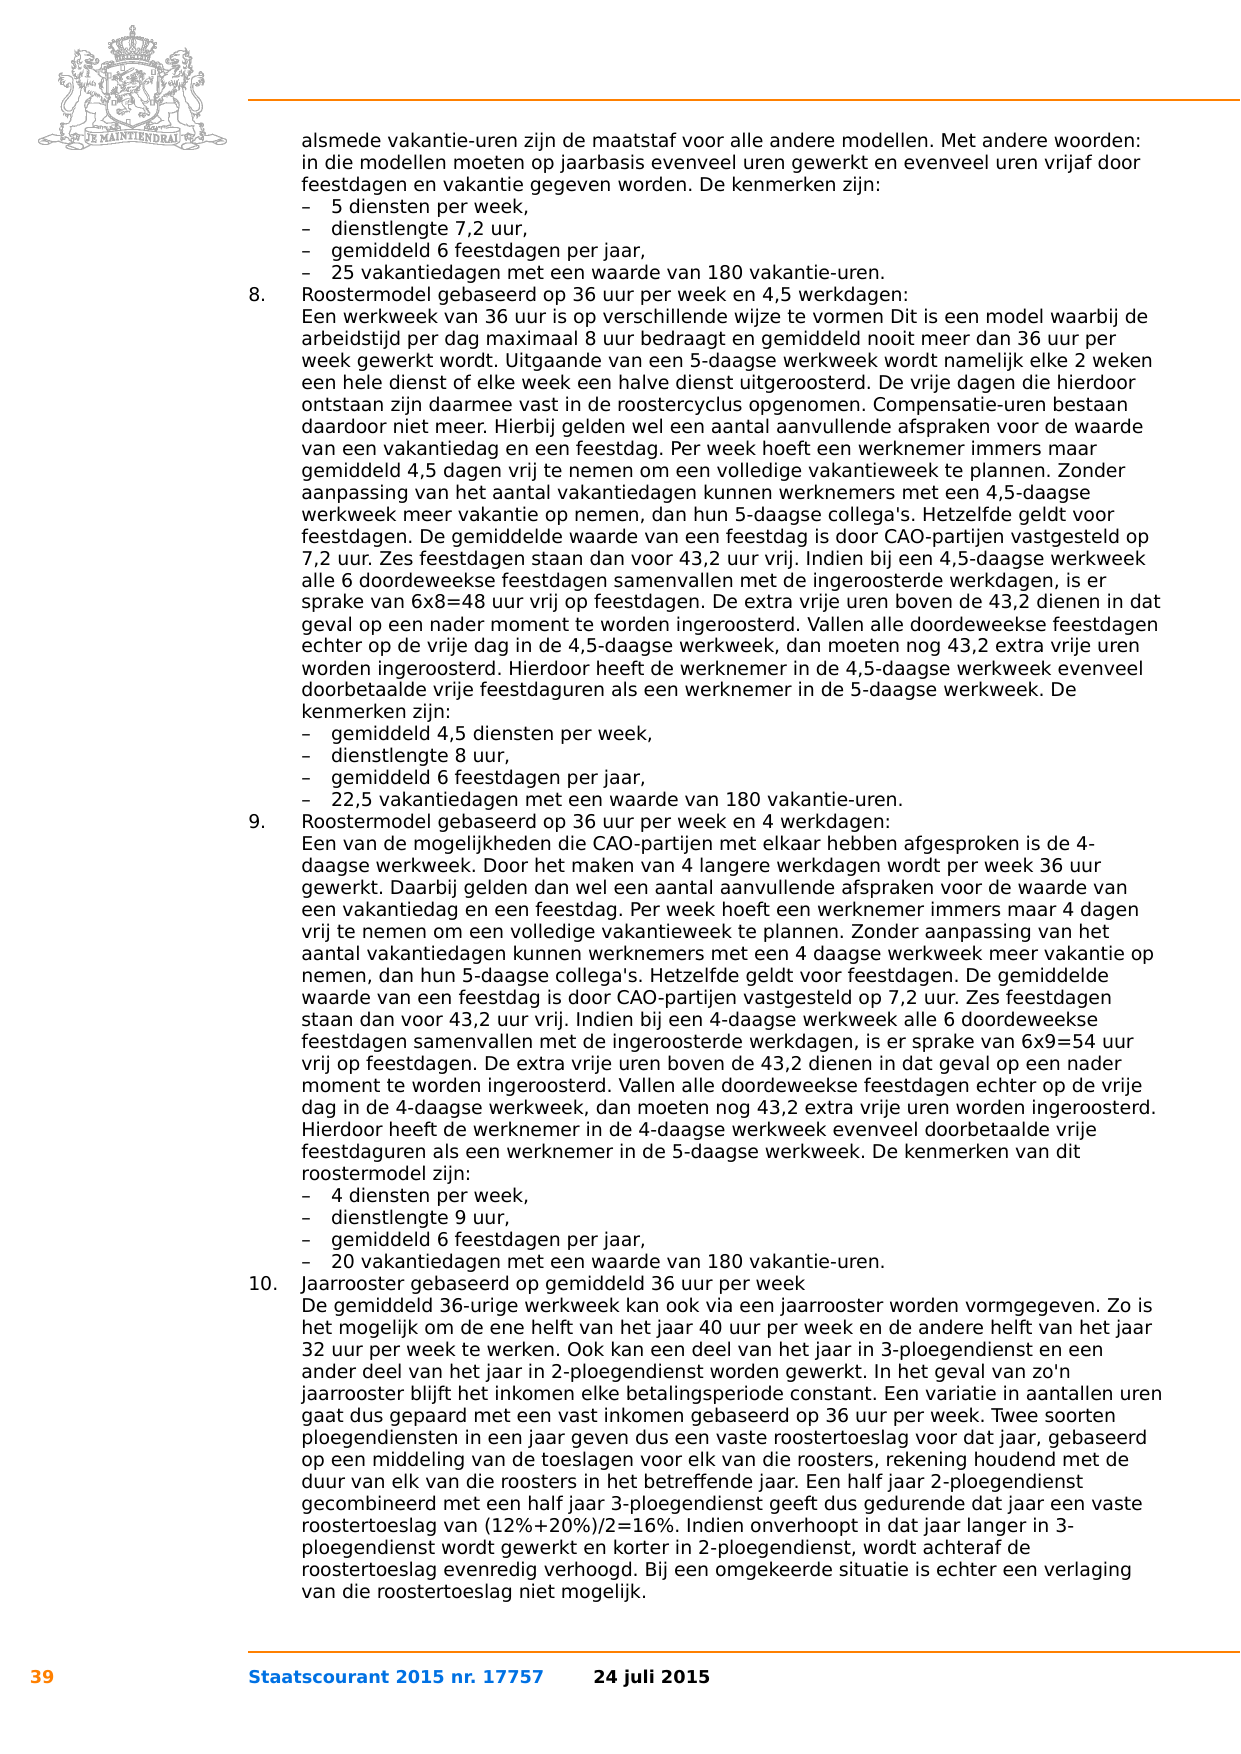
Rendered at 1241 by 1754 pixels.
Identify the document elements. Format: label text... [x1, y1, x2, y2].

text – dienstlengte 8 uur, [301, 745, 1163, 767]
text – dienstlengte 7,2 uur, [301, 218, 1163, 240]
text – 4 diensten per week, [301, 1185, 1163, 1207]
text 8. Roostermodel gebaseerd op 36 uur per week en 4,5 werkdagen: [248, 284, 1163, 306]
text Een werkweek van 36 uur is op verschillende wijze te vormen Dit is een model waarbij de arbeidstijd per dag maximaal 8 uur bedraagt en gemiddeld nooit meer dan 36 uur per week gewerkt wordt. Uitgaande van een 5-daagse werkweek wordt namelijk elke 2 weken een hele dienst of elke week een halve dienst uitgeroosterd. De vrije dagen die hierdoor ontstaan zijn daarmee vast in de roostercyclus opgenomen. Compensatie-uren bestaan daardoor niet meer. Hierbij gelden wel een aantal aanvullende afspraken voor de waarde van een vakantiedag en een feestdag. Per week hoeft een werknemer immers maar gemiddeld 4,5 dagen vrij te nemen om een volledige vakantieweek te plannen. Zonder aanpassing van het aantal vakantiedagen kunnen werknemers met een 4,5-daagse werkweek meer vakantie op nemen, dan hun 5-daagse collega's. Hetzelfde geldt voor feestdagen. De gemiddelde waarde van een feestdag is door CAO-partijen vastgesteld op 7,2 uur. Zes feestdagen staan dan voor 43,2 uur vrij. Indien bij een 4,5-daagse werkweek alle 6 doordeweekse feestdagen samenvallen met de ingeroosterde werkdagen, is er sprake van 6x8=48 uur vrij op feestdagen. De extra vrije uren boven de 43,2 dienen in dat geval op een nader moment te worden ingeroosterd. Vallen alle doordeweekse feestdagen echter op de vrije dag in de 4,5-daagse werkweek, dan moeten nog 43,2 extra vrije uren worden ingeroosterd. Hierdoor heeft de werknemer in de 4,5-daagse werkweek evenveel doorbetaalde vrije feestdaguren als een werknemer in de 5-daagse werkweek. De kenmerken zijn: [301, 306, 1163, 723]
text Een van de mogelijkheden die CAO-partijen met elkaar hebben afgesproken is de 4-daagse werkweek. Door het maken van 4 langere werkdagen wordt per week 36 uur gewerkt. Daarbij gelden dan wel een aantal aanvullende afspraken voor de waarde van een vakantiedag en een feestdag. Per week hoeft een werknemer immers maar 4 dagen vrij te nemen om een volledige vakantieweek te plannen. Zonder aanpassing van het aantal vakantiedagen kunnen werknemers met een 4 daagse werkweek meer vakantie op nemen, dan hun 5‑daagse collega's. Hetzelfde geldt voor feestdagen. De gemiddelde waarde van een feestdag is door CAO-partijen vastgesteld op 7,2 uur. Zes feestdagen staan dan voor 43,2 uur vrij. Indien bij een 4-daagse werkweek alle 6 doordeweekse feestdagen samenvallen met de ingeroosterde werkdagen, is er sprake van 6x9=54 uur vrij op feestdagen. De extra vrije uren boven de 43,2 dienen in dat geval op een nader moment te worden ingeroosterd. Vallen alle doordeweekse feestdagen echter op de vrije dag in de 4-daagse werkweek, dan moeten nog 43,2 extra vrije uren worden ingeroosterd. Hierdoor heeft de werknemer in de 4-daagse werkweek evenveel doorbetaalde vrije feestdaguren als een werknemer in de 5-daagse werkweek. De kenmerken van dit roostermodel zijn: [301, 833, 1163, 1185]
text alsmede vakantie-uren zijn de maatstaf voor alle andere modellen. Met andere woorden: in die modellen moeten op jaarbasis evenveel uren gewerkt en evenveel uren vrijaf door feestdagen en vakantie gegeven worden. De kenmerken zijn: [301, 130, 1163, 196]
text – 20 vakantiedagen met een waarde van 180 vakantie-uren. [301, 1251, 1163, 1273]
text – 5 diensten per week, [301, 196, 1163, 218]
text 9. Roostermodel gebaseerd op 36 uur per week en 4 werkdagen: [248, 811, 1163, 833]
text – gemiddeld 4,5 diensten per week, [301, 723, 1163, 745]
text De gemiddeld 36-urige werkweek kan ook via een jaarrooster worden vormgegeven. Zo is het mogelijk om de ene helft van het jaar 40 uur per week en de andere helft van het jaar 32 uur per week te werken. Ook kan een deel van het jaar in 3-ploegendienst en een ander deel van het jaar in 2-ploegendienst worden gewerkt. In het geval van zo'n jaarrooster blijft het inkomen elke betalingsperiode constant. Een variatie in aantallen uren gaat dus gepaard met een vast inkomen gebaseerd op 36 uur per week. Twee soorten ploegendiensten in een jaar geven dus een vaste roostertoeslag voor dat jaar, gebaseerd op een middeling van de toeslagen voor elk van die roosters, rekening houdend met de duur van elk van die roosters in het betreffende jaar. Een half jaar 2‑ploegendienst gecombineerd met een half jaar 3-ploegendienst geeft dus gedurende dat jaar een vaste roostertoeslag van (12%+20%)/2=16%. Indien onverhoopt in dat jaar langer in 3-ploegendienst wordt gewerkt en korter in 2‑ploegendienst, wordt achteraf de roostertoeslag evenredig verhoogd. Bij een omgekeerde situatie is echter een verlaging van die roostertoeslag niet mogelijk. [301, 1295, 1163, 1602]
picture [38, 25, 227, 150]
text 10. Jaarrooster gebaseerd op gemiddeld 36 uur per week [248, 1273, 1163, 1295]
text – dienstlengte 9 uur, [301, 1207, 1163, 1229]
text – gemiddeld 6 feestdagen per jaar, [301, 767, 1163, 789]
text – 25 vakantiedagen met een waarde van 180 vakantie-uren. [301, 262, 1163, 284]
text – gemiddeld 6 feestdagen per jaar, [301, 240, 1163, 262]
text – gemiddeld 6 feestdagen per jaar, [301, 1229, 1163, 1251]
text – 22,5 vakantiedagen met een waarde van 180 vakantie-uren. [301, 789, 1163, 811]
